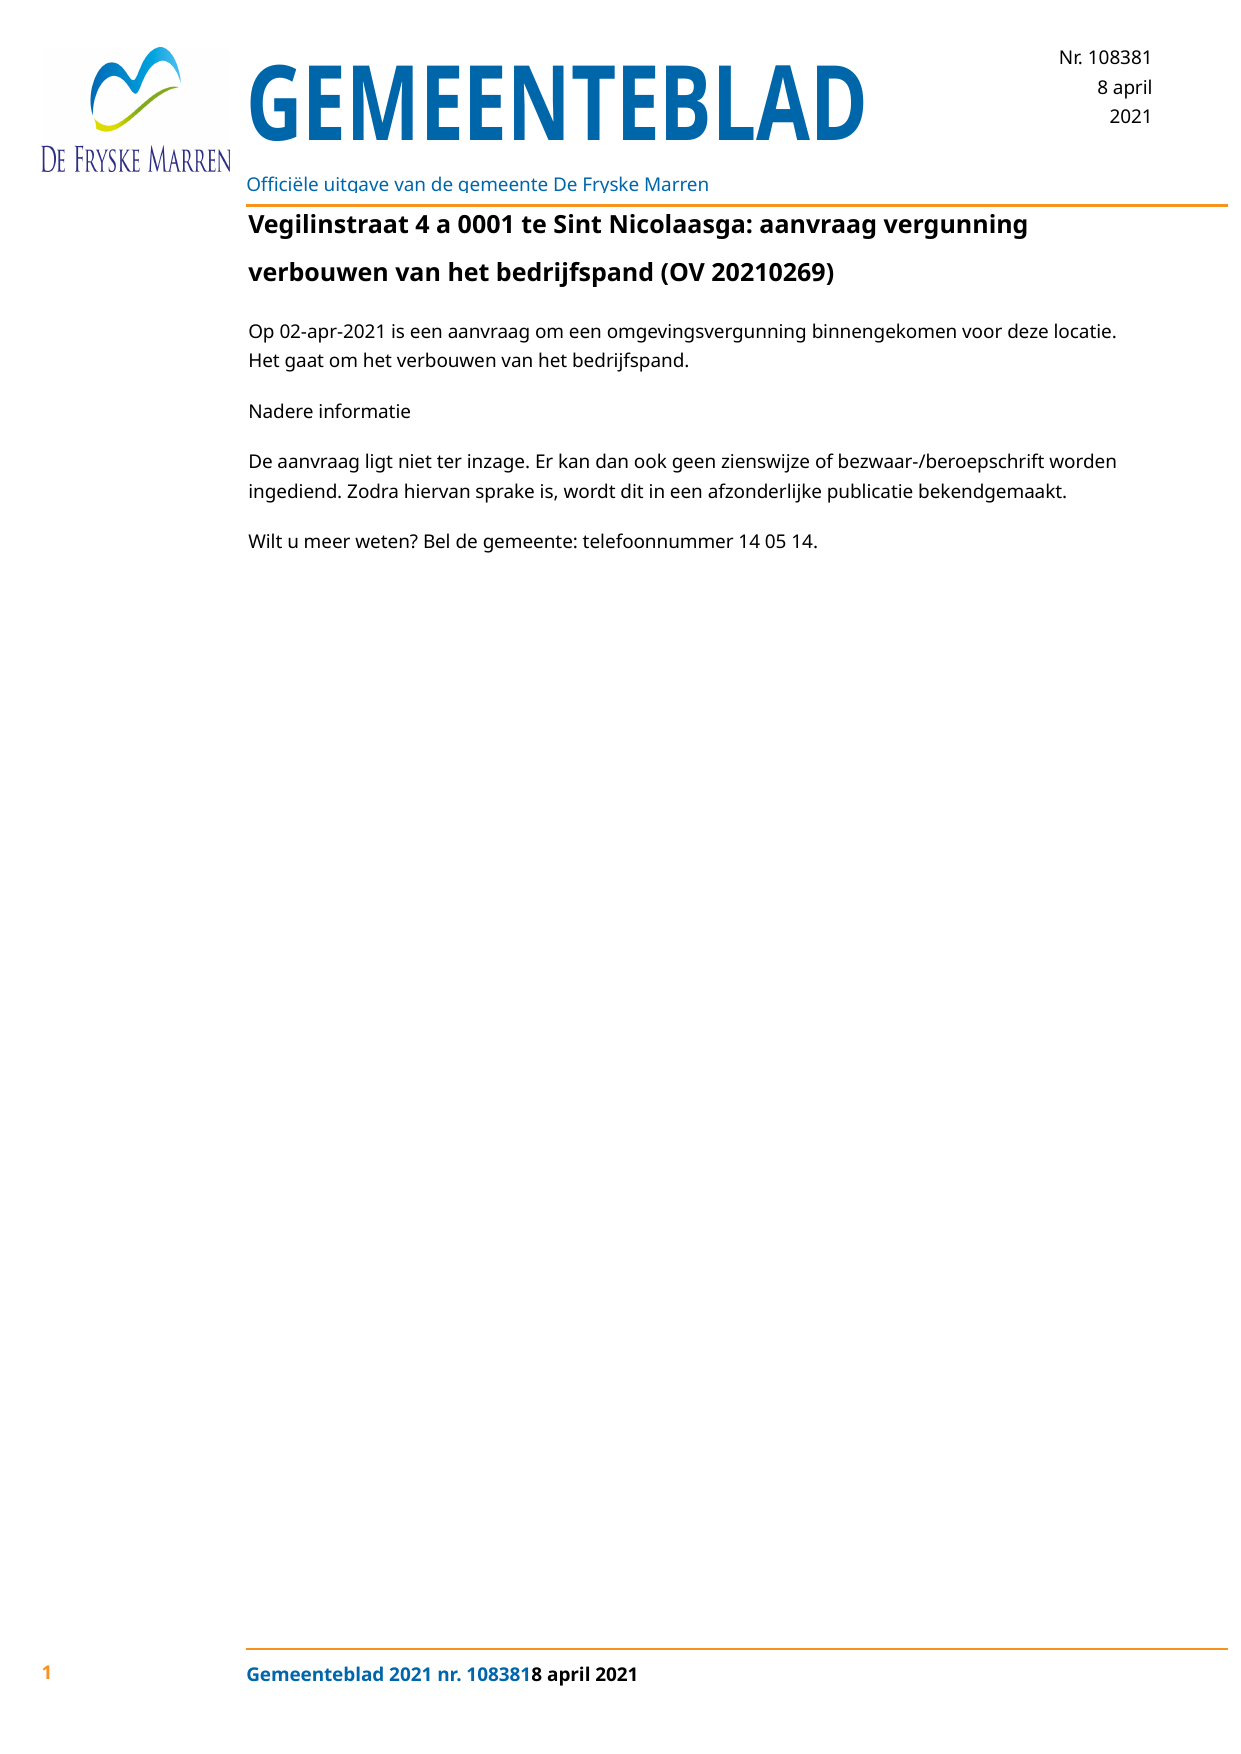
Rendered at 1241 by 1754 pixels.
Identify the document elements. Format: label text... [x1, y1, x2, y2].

text Wilt u meer weten? Bel de gemeente: telefoonnummer 14 05 14. [248, 528, 1152, 554]
text De aanvraag ligt niet ter inzage. Er kan dan ook geen zienswijze of bezwaar-/beroepschrift worden ingediend. Zodra hiervan sprake is, wordt dit in een afzonderlijke publicatie bekendgemaakt. [248, 448, 1152, 504]
text Nadere informatie [248, 398, 1152, 424]
text Op 02-apr-2021 is een aanvraag om een omgevingsvergunning binnengekomen voor deze locatie. Het gaat om het verbouwen van het bedrijfspand. [248, 318, 1152, 373]
picture [41, 47, 231, 172]
text Vegilinstraat 4 a 0001 te Sint Nicolaasga: aanvraag vergunning verbouwen van het bedrijfspand (OV 20210269) [248, 207, 1152, 288]
